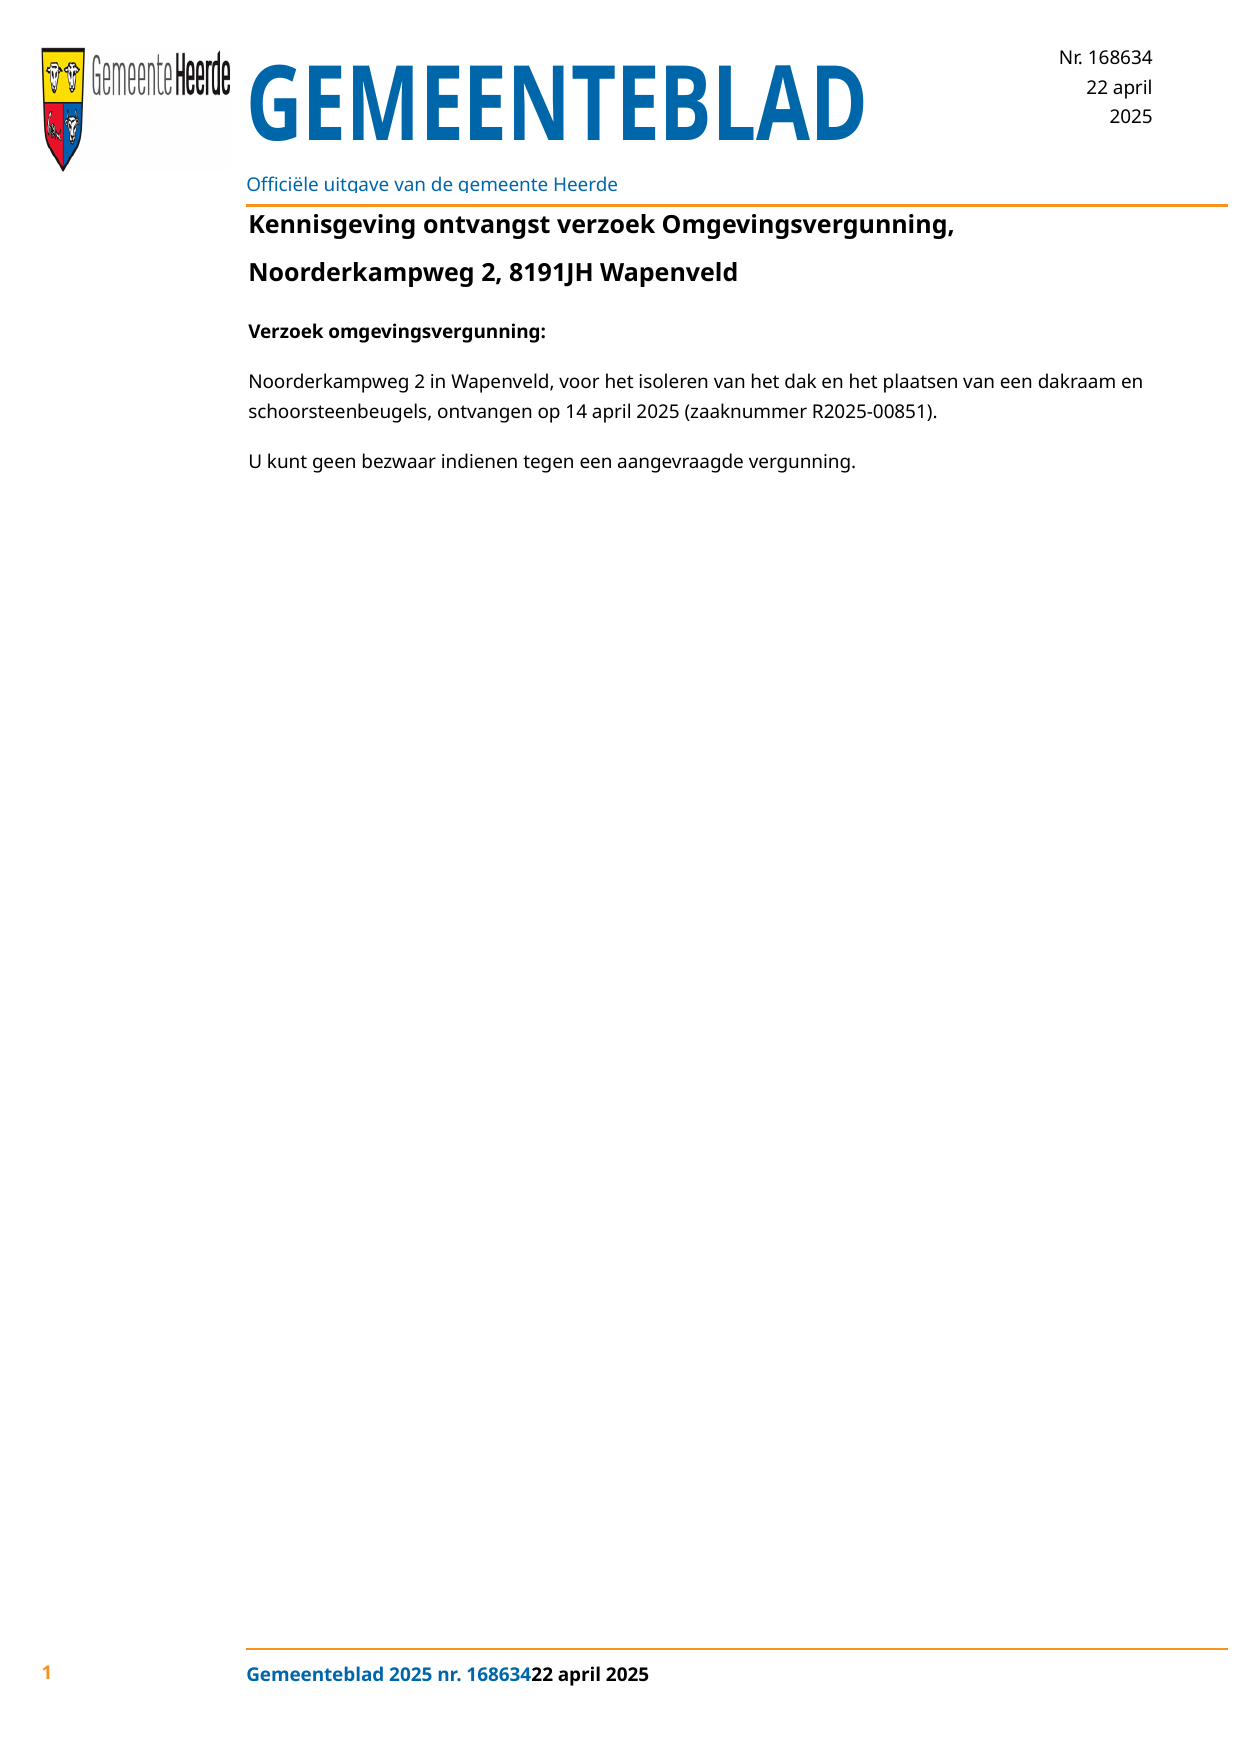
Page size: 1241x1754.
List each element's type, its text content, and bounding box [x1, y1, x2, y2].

text Kennisgeving ontvangst verzoek Omgevingsvergunning, Noorderkampweg 2, 8191JH Wapenveld [248, 207, 1152, 288]
text U kunt geen bezwaar indienen tegen een aangevraagde vergunning. [248, 448, 1152, 474]
text Noorderkampweg 2 in Wapenveld, voor het isoleren van het dak en het plaatsen van een dakraam en schoorsteenbeugels, ontvangen op 14 april 2025 (zaaknummer R2025-00851). [248, 368, 1152, 424]
picture [41, 47, 231, 172]
text Verzoek omgevingsvergunning: [248, 318, 1152, 344]
